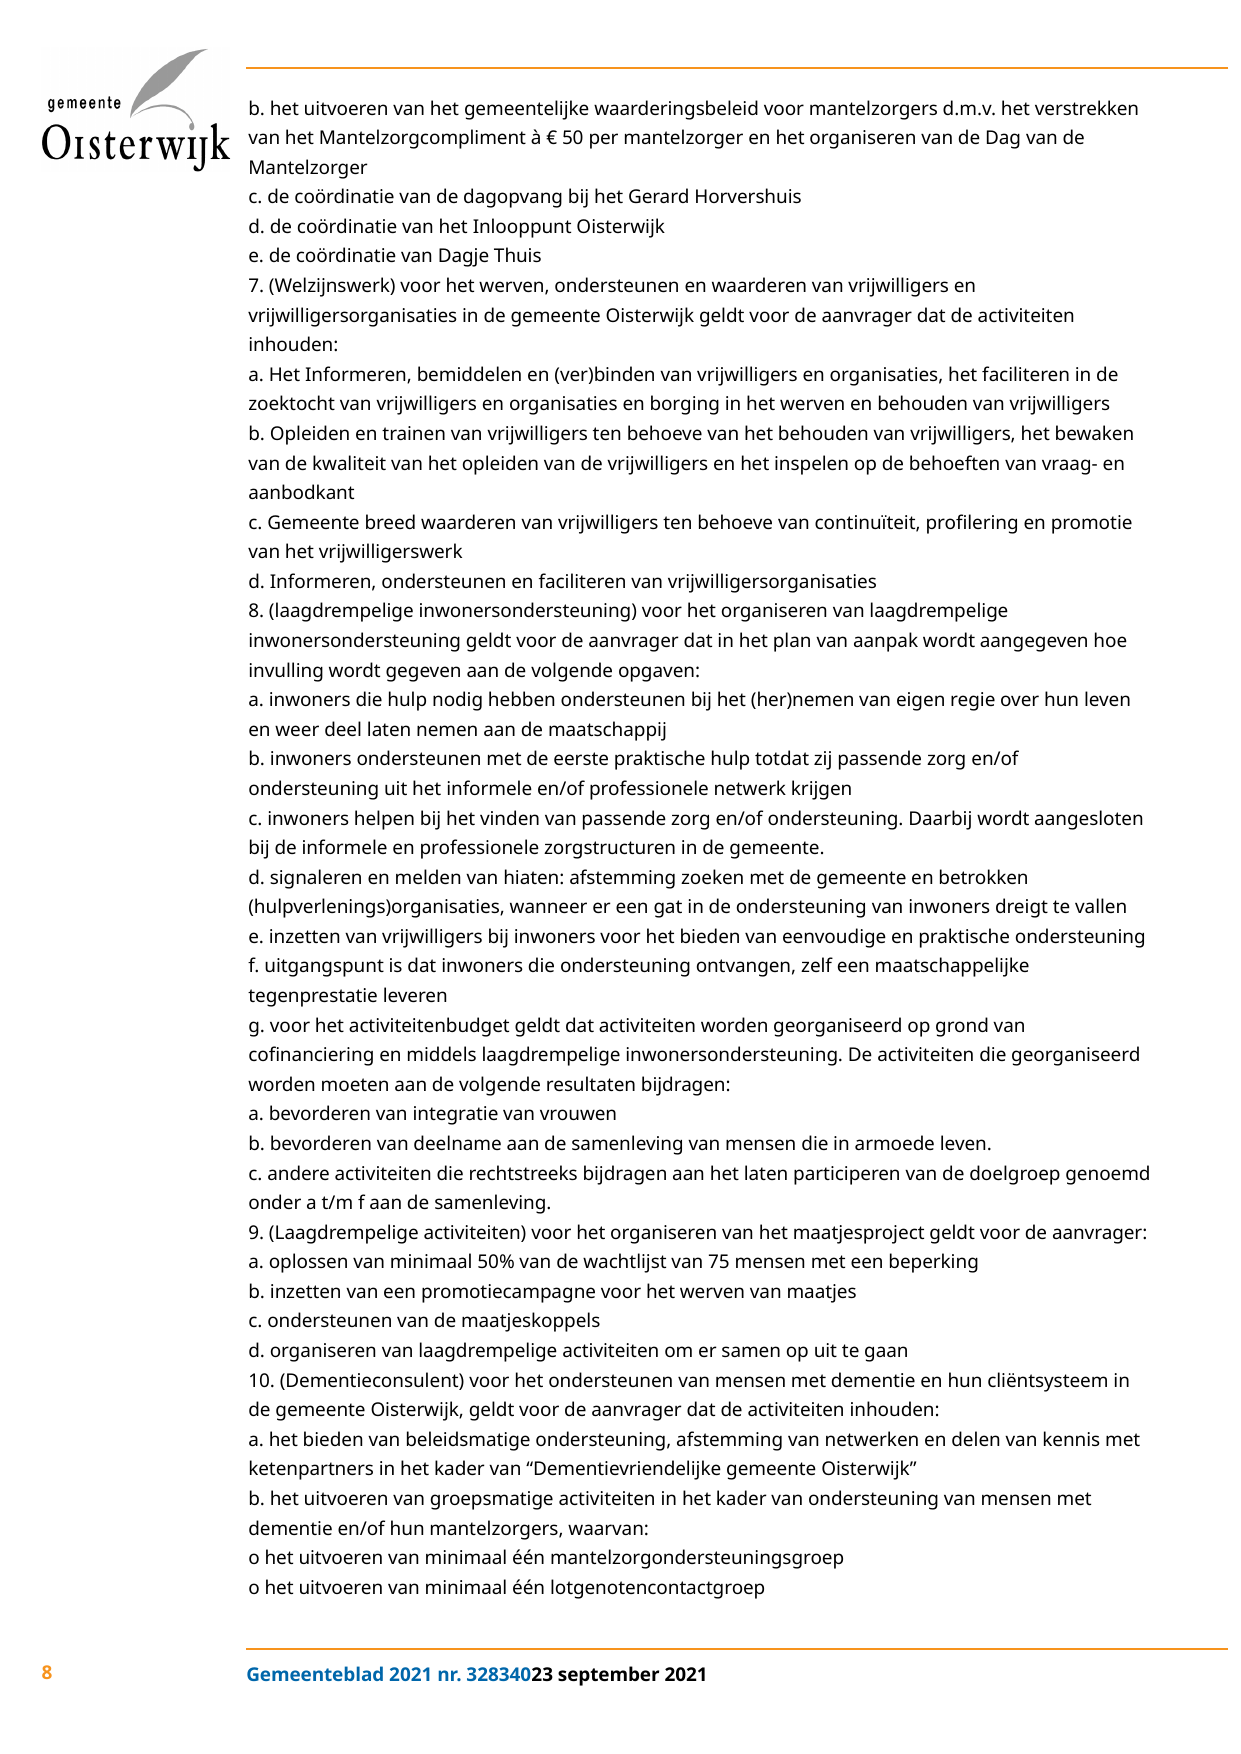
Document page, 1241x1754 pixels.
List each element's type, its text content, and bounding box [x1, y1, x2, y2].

text b. Opleiden en trainen van vrijwilligers ten behoeve van het behouden van vrijwilligers, het bewaken van de kwaliteit van het opleiden van de vrijwilligers en het inspelen op de behoeften van vraag- en aanbodkant [248, 420, 1152, 505]
text a. oplossen van minimaal 50% van de wachtlijst van 75 mensen met een beperking [248, 1248, 1152, 1274]
text a. bevorderen van integratie van vrouwen [248, 1101, 1152, 1126]
picture [41, 47, 231, 172]
text 10. (Dementieconsulent) voor het ondersteunen van mensen met dementie en hun cliëntsysteem in de gemeente Oisterwijk, geldt voor de aanvrager dat de activiteiten inhouden: [248, 1367, 1152, 1422]
text f. uitgangspunt is dat inwoners die ondersteuning ontvangen, zelf een maatschappelijke tegenprestatie leveren [248, 953, 1152, 1008]
text 7. (Welzijnswerk) voor het werven, ondersteunen en waarderen van vrijwilligers en vrijwilligersorganisaties in de gemeente Oisterwijk geldt voor de aanvrager dat de activiteiten inhouden: [248, 272, 1152, 357]
text c. andere activiteiten die rechtstreeks bijdragen aan het laten participeren van de doelgroep genoemd onder a t/m f aan de samenleving. [248, 1160, 1152, 1215]
text 9. (Laagdrempelige activiteiten) voor het organiseren van het maatjesproject geldt voor de aanvrager: [248, 1219, 1152, 1245]
text o het uitvoeren van minimaal één lotgenotencontactgroep [248, 1574, 1152, 1600]
text 8. (laagdrempelige inwonersondersteuning) voor het organiseren van laagdrempelige inwonersondersteuning geldt voor de aanvrager dat in het plan van aanpak wordt aangegeven hoe invulling wordt gegeven aan de volgende opgaven: [248, 598, 1152, 683]
text c. de coördinatie van de dagopvang bij het Gerard Horvershuis [248, 183, 1152, 209]
text a. inwoners die hulp nodig hebben ondersteunen bij het (her)nemen van eigen regie over hun leven en weer deel laten nemen aan de maatschappij [248, 686, 1152, 742]
text d. de coördinatie van het Inlooppunt Oisterwijk [248, 213, 1152, 239]
text b. het uitvoeren van het gemeentelijke waarderingsbeleid voor mantelzorgers d.m.v. het verstrekken van het Mantelzorgcompliment à € 50 per mantelzorger en het organiseren van de Dag van de Mantelzorger [248, 95, 1152, 180]
text a. Het Informeren, bemiddelen en (ver)binden van vrijwilligers en organisaties, het faciliteren in de zoektocht van vrijwilligers en organisaties en borging in het werven en behouden van vrijwilligers [248, 361, 1152, 416]
text b. inzetten van een promotiecampagne voor het werven van maatjes [248, 1278, 1152, 1304]
text e. de coördinatie van Dagje Thuis [248, 243, 1152, 268]
text d. organiseren van laagdrempelige activiteiten om er samen op uit te gaan [248, 1337, 1152, 1363]
text b. bevorderen van deelname aan de samenleving van mensen die in armoede leven. [248, 1130, 1152, 1156]
text o het uitvoeren van minimaal één mantelzorgondersteuningsgroep [248, 1544, 1152, 1570]
text b. inwoners ondersteunen met de eerste praktische hulp totdat zij passende zorg en/of ondersteuning uit het informele en/of professionele netwerk krijgen [248, 746, 1152, 801]
text e. inzetten van vrijwilligers bij inwoners voor het bieden van eenvoudige en praktische ondersteuning [248, 923, 1152, 949]
text d. Informeren, ondersteunen en faciliteren van vrijwilligersorganisaties [248, 568, 1152, 594]
text b. het uitvoeren van groepsmatige activiteiten in het kader van ondersteuning van mensen met dementie en/of hun mantelzorgers, waarvan: [248, 1485, 1152, 1541]
text a. het bieden van beleidsmatige ondersteuning, afstemming van netwerken en delen van kennis met ketenpartners in het kader van “Dementievriendelijke gemeente Oisterwijk” [248, 1426, 1152, 1481]
text g. voor het activiteitenbudget geldt dat activiteiten worden georganiseerd op grond van cofinanciering en middels laagdrempelige inwonersondersteuning. De activiteiten die georganiseerd worden moeten aan de volgende resultaten bijdragen: [248, 1012, 1152, 1097]
text c. Gemeente breed waarderen van vrijwilligers ten behoeve van continuïteit, profilering en promotie van het vrijwilligerswerk [248, 509, 1152, 564]
text c. inwoners helpen bij het vinden van passende zorg en/of ondersteuning. Daarbij wordt aangesloten bij de informele en professionele zorgstructuren in de gemeente. [248, 805, 1152, 860]
text c. ondersteunen van de maatjeskoppels [248, 1308, 1152, 1333]
text d. signaleren en melden van hiaten: afstemming zoeken met de gemeente en betrokken (hulpverlenings)organisaties, wanneer er een gat in de ondersteuning van inwoners dreigt te vallen [248, 864, 1152, 919]
